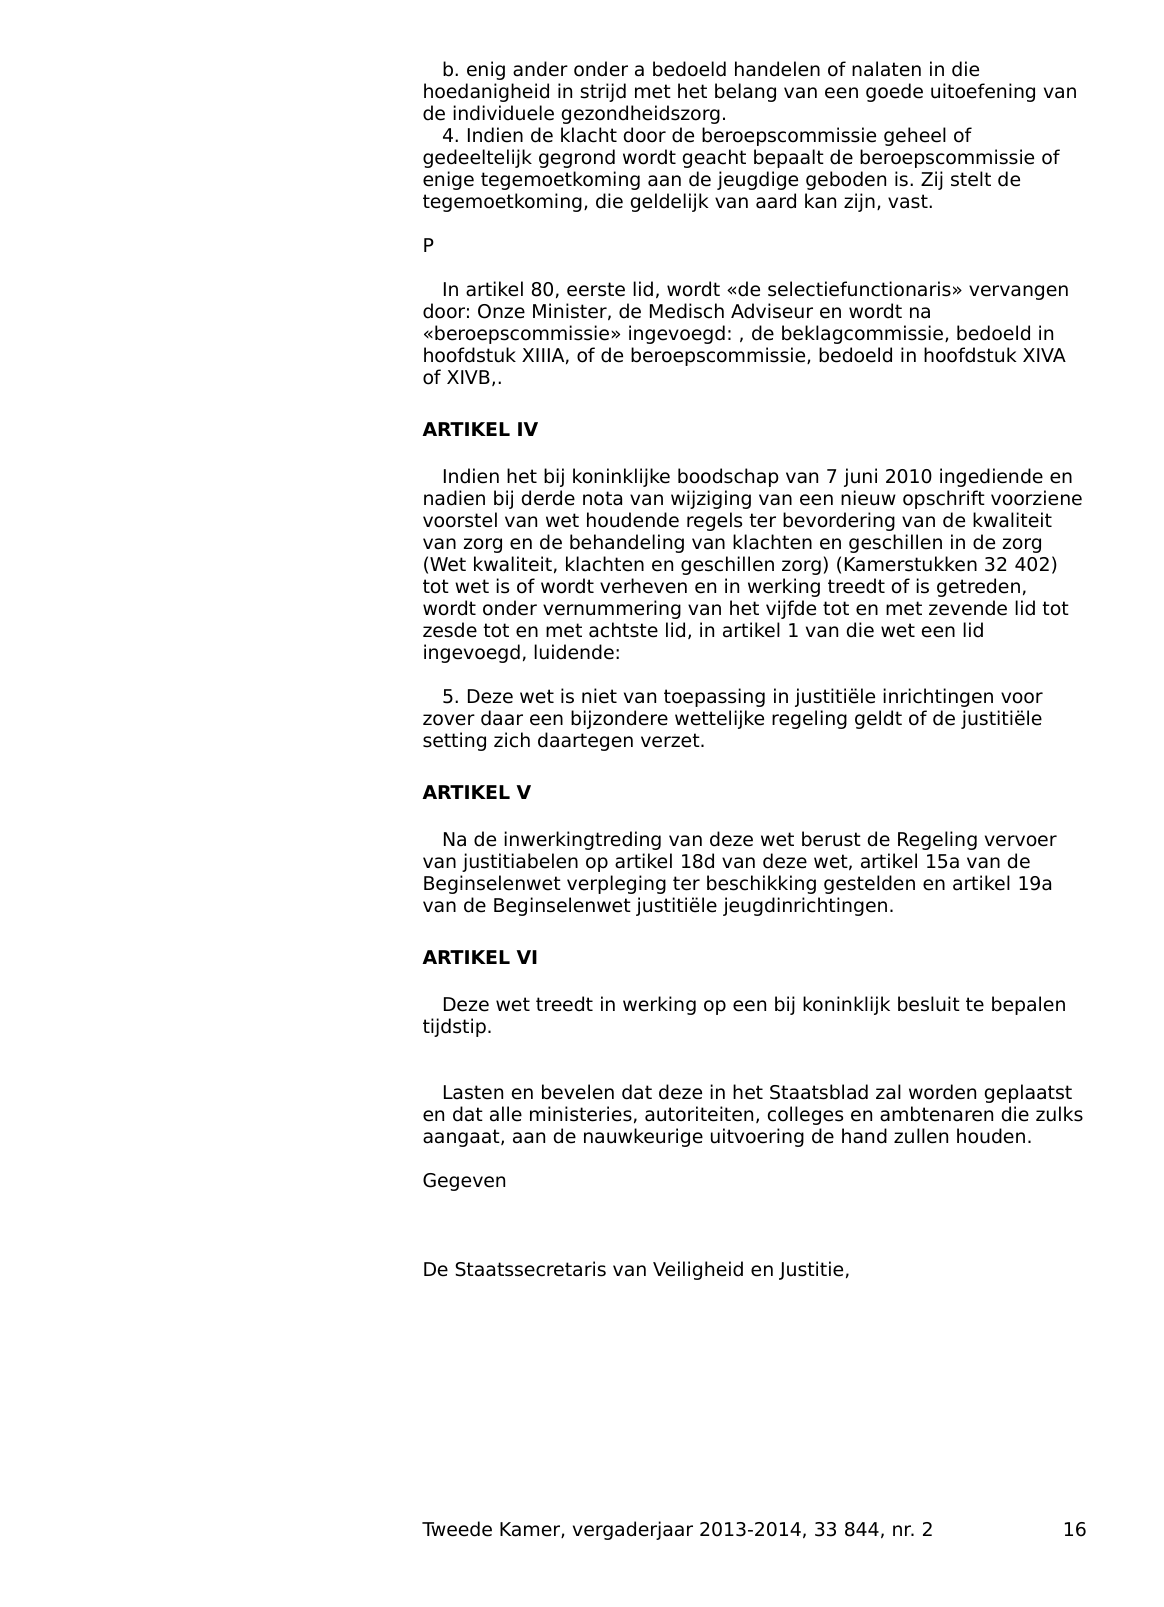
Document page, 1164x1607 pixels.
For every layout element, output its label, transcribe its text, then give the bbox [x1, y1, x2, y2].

text 5. Deze wet is niet van toepassing in justitiële inrichtingen voor zover daar een bijzondere wettelijke regeling geldt of de justitiële setting zich daartegen verzet. [422, 686, 1087, 752]
text 4. Indien de klacht door de beroepscommissie geheel of gedeeltelijk gegrond wordt geacht bepaalt de beroepscommissie of enige tegemoetkoming aan de jeugdige geboden is. Zij stelt de tegemoetkoming, die geldelijk van aard kan zijn, vast. [422, 125, 1087, 213]
subtitle ARTIKEL IV [422, 419, 1087, 441]
text In artikel 80, eerste lid, wordt «de selectiefunctionaris» vervangen door: Onze Minister, de Medisch Adviseur en wordt na «beroepscommissie» ingevoegd: , de beklagcommissie, bedoeld in hoofdstuk XIIIA, of de beroepscommissie, bedoeld in hoofdstuk XIVA of XIVB,. [422, 279, 1087, 389]
text Lasten en bevelen dat deze in het Staatsblad zal worden geplaatst en dat alle ministeries, autoriteiten, colleges en ambtenaren die zulks aangaat, aan de nauwkeurige uitvoering de hand zullen houden. [422, 1082, 1087, 1148]
text Gegeven [422, 1170, 1087, 1192]
text De Staatssecretaris van Veiligheid en Justitie, [422, 1259, 1087, 1281]
subtitle ARTIKEL VI [422, 947, 1087, 969]
text Deze wet treedt in werking op een bij koninklijk besluit te bepalen tijdstip. [422, 994, 1087, 1038]
text Na de inwerkingtreding van deze wet berust de Regeling vervoer van justitiabelen op artikel 18d van deze wet, artikel 15a van de Beginselenwet verpleging ter beschikking gestelden en artikel 19a van de Beginselenwet justitiële jeugdinrichtingen. [422, 829, 1087, 917]
text Indien het bij koninklijke boodschap van 7 juni 2010 ingediende en nadien bij derde nota van wijziging van een nieuw opschrift voorziene voorstel van wet houdende regels ter bevordering van de kwaliteit van zorg en de behandeling van klachten en geschillen in de zorg (Wet kwaliteit, klachten en geschillen zorg) (Kamerstukken 32 402) tot wet is of wordt verheven en in werking treedt of is getreden, wordt onder vernummering van het vijfde tot en met zevende lid tot zesde tot en met achtste lid, in artikel 1 van die wet een lid ingevoegd, luidende: [422, 466, 1087, 664]
subtitle ARTIKEL V [422, 782, 1087, 804]
text P [422, 235, 1087, 257]
text b. enig ander onder a bedoeld handelen of nalaten in die hoedanigheid in strijd met het belang van een goede uitoefening van de individuele gezondheidszorg. [422, 59, 1087, 125]
